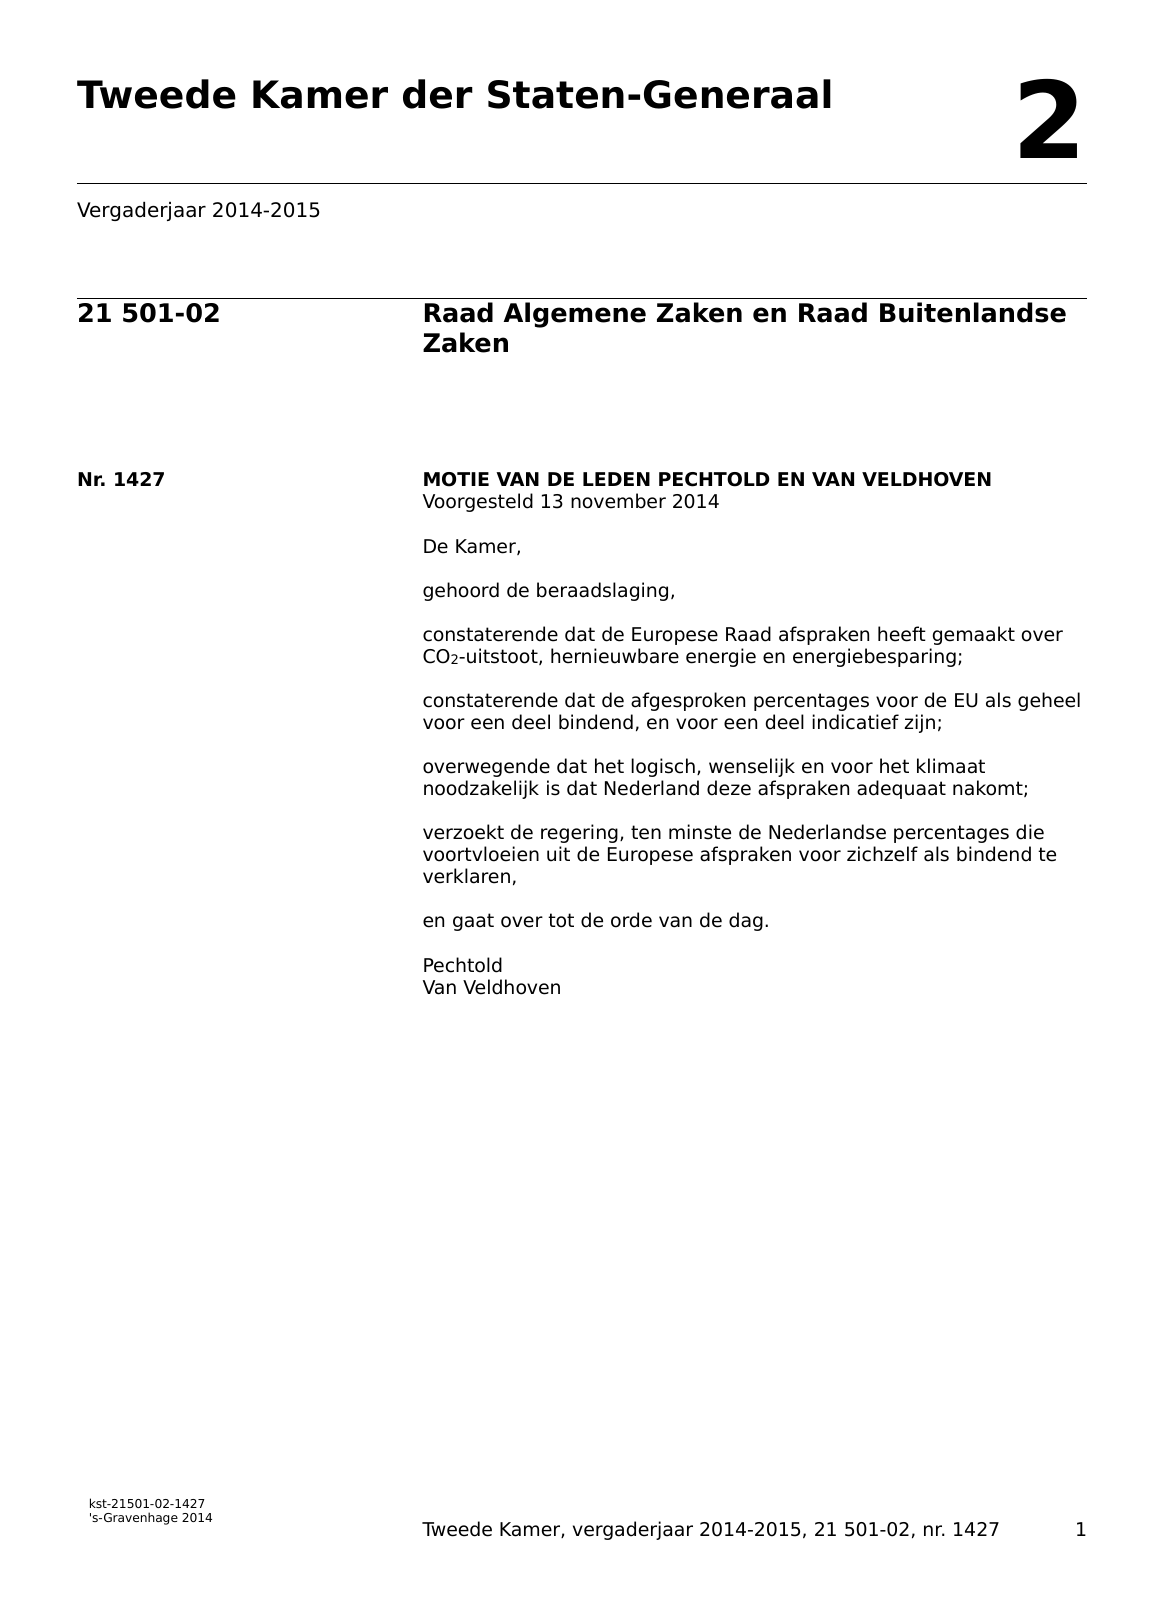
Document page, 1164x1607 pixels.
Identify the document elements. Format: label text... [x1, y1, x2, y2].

subtitle Nr. 1427 MOTIE VAN DE LEDEN PECHTOLD EN VAN VELDHOVEN [77, 469, 1087, 491]
text Voorgesteld 13 november 2014 [422, 491, 1087, 513]
text Pechtold [422, 954, 1087, 977]
text De Kamer, [422, 536, 1087, 557]
table_header 2 [886, 59, 1087, 183]
table_cell Vergaderjaar 2014-2015 [77, 184, 1087, 298]
text constaterende dat de Europese Raad afspraken heeft gemaakt over CO2-uitstoot, hernieuwbare energie en energiebesparing; [422, 624, 1087, 668]
text gehoord de beraadslaging, [422, 580, 1087, 602]
text 's-Gravenhage 2014 [88, 1511, 323, 1525]
text kst-21501-02-1427 [88, 1497, 323, 1511]
text Van Veldhoven [422, 977, 1087, 998]
text verzoekt de regering, ten minste de Nederlandse percentages die voortvloeien uit de Europese afspraken voor zichzelf als bindend te verklaren, [422, 822, 1087, 888]
text constaterende dat de afgesproken percentages voor de EU als geheel voor een deel bindend, en voor een deel indicatief zijn; [422, 690, 1087, 734]
subtitle 21 501-02 Raad Algemene Zaken en Raad Buitenlandse Zaken [77, 299, 1087, 358]
text en gaat over tot de orde van de dag. [422, 910, 1087, 932]
text overwegende dat het logisch, wenselijk en voor het klimaat noodzakelijk is dat Nederland deze afspraken adequaat nakomt; [422, 756, 1087, 800]
table_header Tweede Kamer der Staten-Generaal [77, 59, 886, 183]
